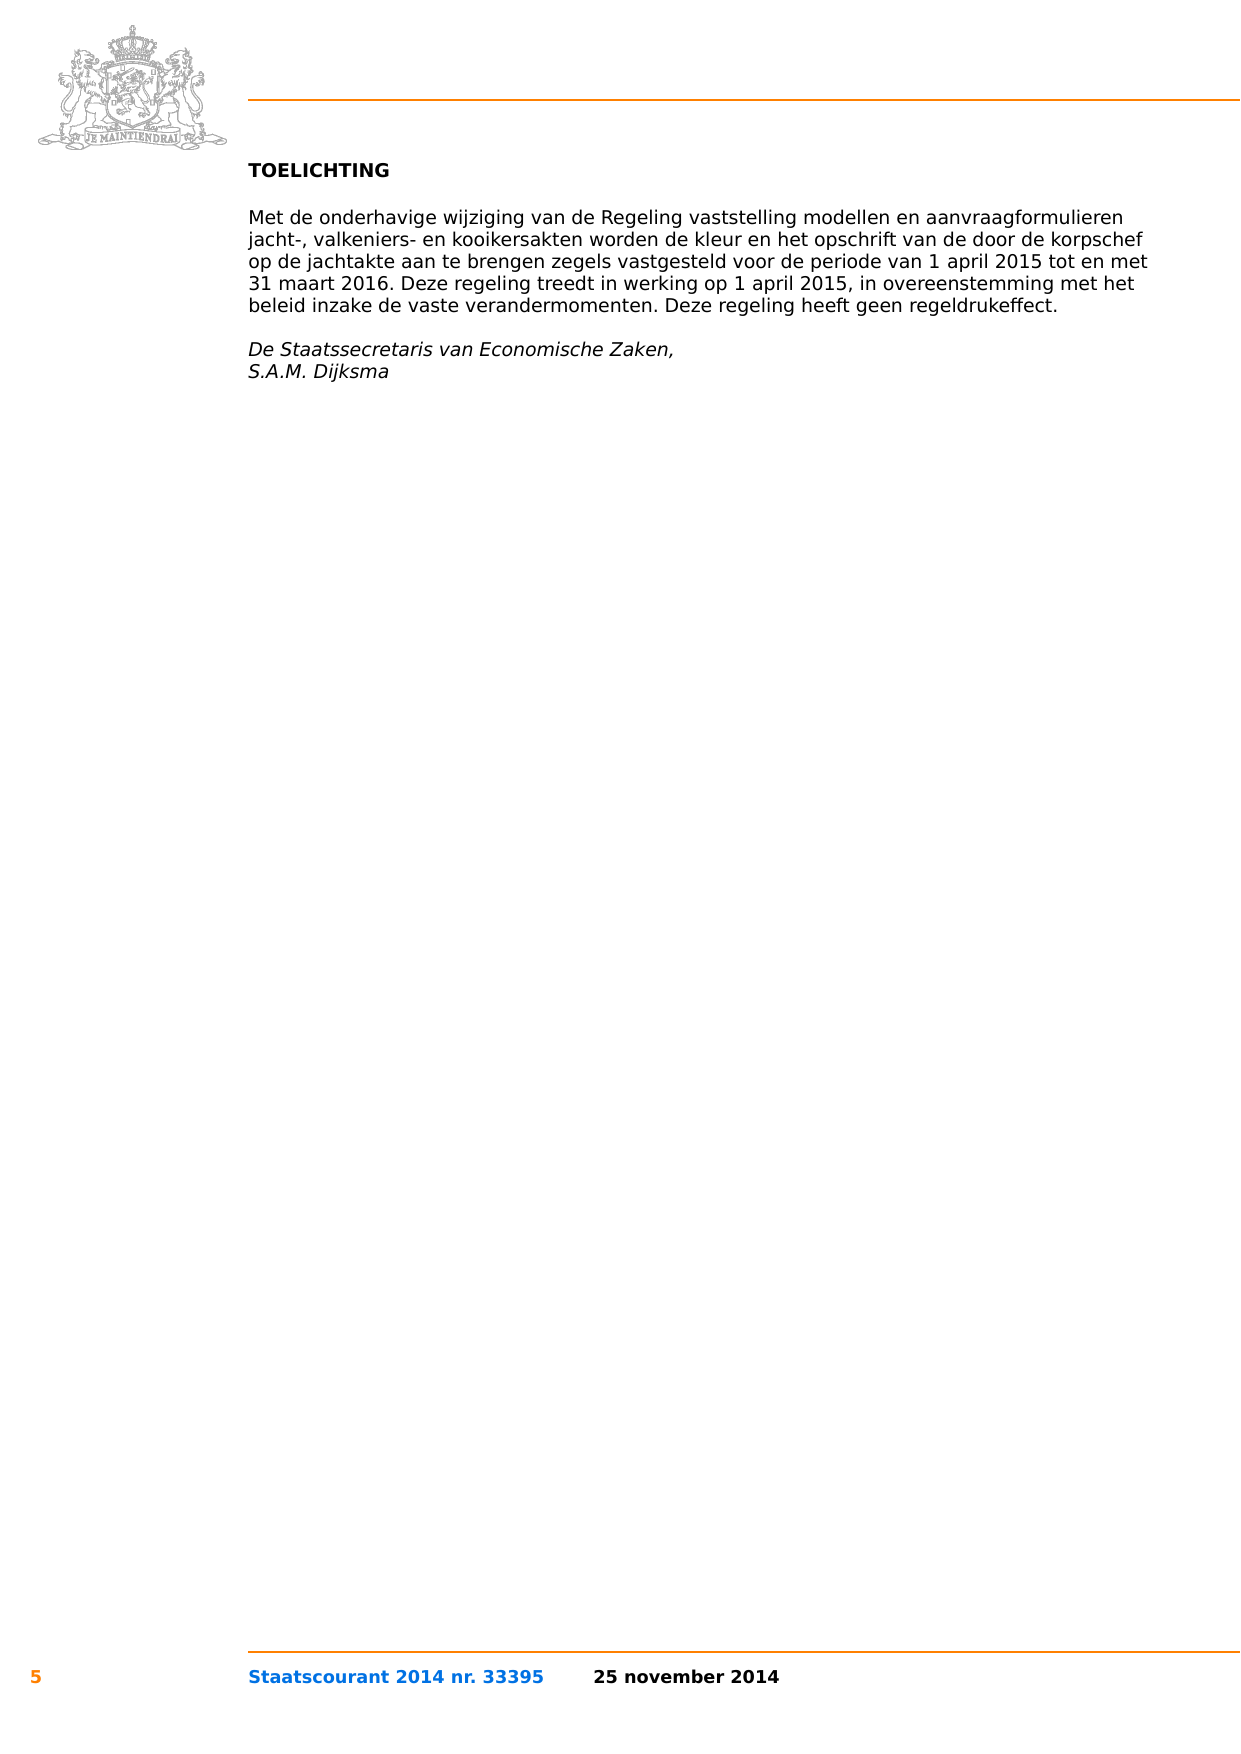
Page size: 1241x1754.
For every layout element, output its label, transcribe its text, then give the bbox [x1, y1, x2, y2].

text De Staatssecretaris van Economische Zaken, S.A.M. Dijksma [248, 339, 1163, 383]
subtitle TOELICHTING [248, 160, 1163, 182]
picture [38, 25, 227, 150]
text Met de onderhavige wijziging van de Regeling vaststelling modellen en aanvraagformulieren jacht-, valkeniers- en kooikersakten worden de kleur en het opschrift van de door de korpschef op de jachtakte aan te brengen zegels vastgesteld voor de periode van 1 april 2015 tot en met 31 maart 2016. Deze regeling treedt in werking op 1 april 2015, in overeenstemming met het beleid inzake de vaste verandermomenten. Deze regeling heeft geen regeldrukeffect. [248, 207, 1163, 317]
